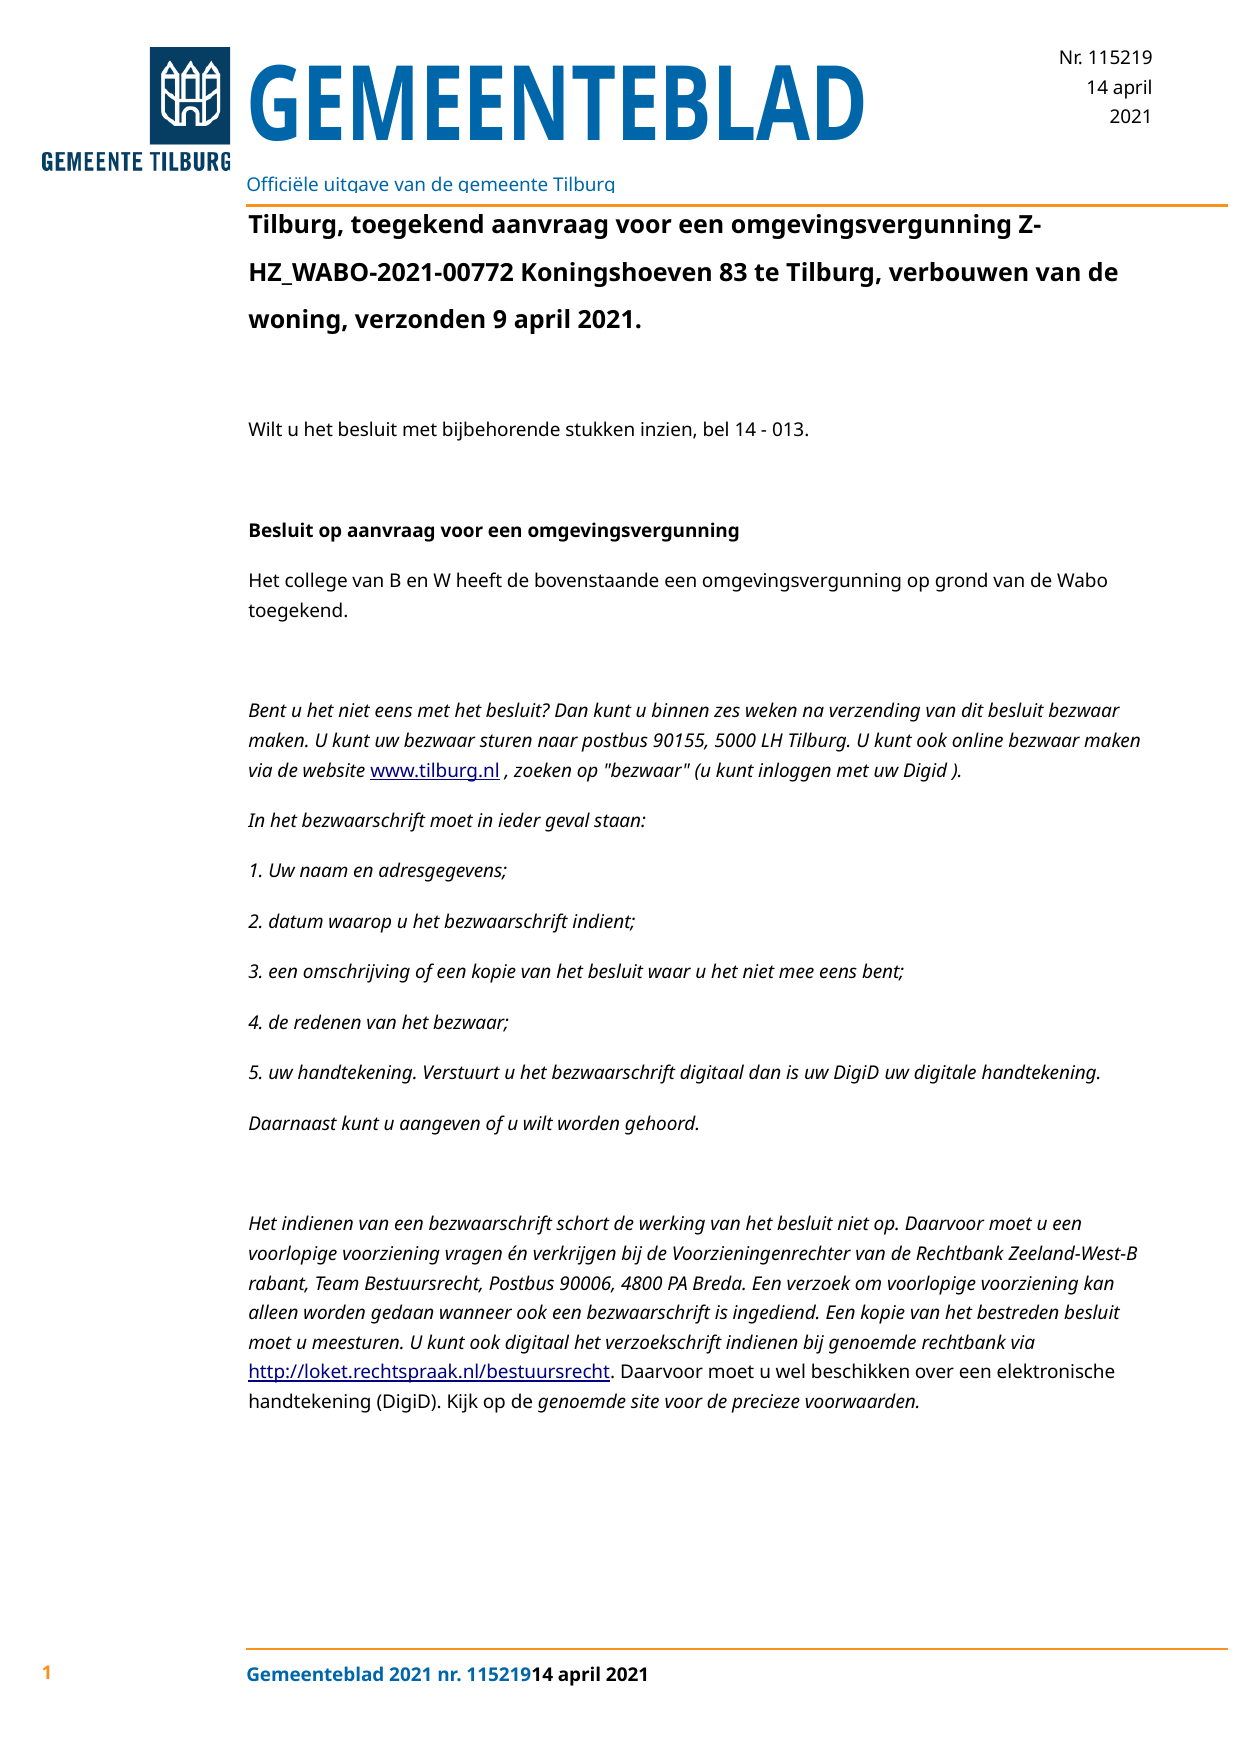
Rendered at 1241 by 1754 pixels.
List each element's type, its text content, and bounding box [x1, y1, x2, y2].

picture [41, 47, 231, 172]
text Het indienen van een bezwaarschrift schort de werking van het besluit niet op. Daarvoor moet u een voorlopige voorziening vragen én verkrijgen bij de Voorzieningenrechter van de Rechtbank Zeeland-West-B rabant, Team Bestuursrecht, Postbus 90006, 4800 PA Breda. Een verzoek om voorlopige voorziening kan alleen worden gedaan wanneer ook een bezwaarschrift is ingediend. Een kopie van het bestreden besluit moet u meesturen. U kunt ook digitaal het verzoekschrift indienen bij genoemde rechtbank via http://loket.rechtspraak.nl/bestuursrecht. Daarvoor moet u wel beschikken over een elektronische handtekening (DigiD). Kijk op de genoemde site voor de precieze voorwaarden. [248, 1211, 1152, 1414]
text 1. Uw naam en adresgegevens; [248, 858, 1152, 883]
text 3. een omschrijving of een kopie van het besluit waar u het niet mee eens bent; [248, 958, 1152, 984]
text Tilburg, toegekend aanvraag voor een omgevingsvergunning Z-HZ_WABO-2021-00772 Koningshoeven 83 te Tilburg, verbouwen van de woning, verzonden 9 april 2021. [248, 207, 1152, 336]
text Daarnaast kunt u aangeven of u wilt worden gehoord. [248, 1110, 1152, 1135]
text Het college van B en W heeft de bovenstaande een omgevingsvergunning op grond van de Wabo toegekend. [248, 567, 1152, 622]
text Bent u het niet eens met het besluit? Dan kunt u binnen zes weken na verzending van dit besluit bezwaar maken. U kunt uw bezwaar sturen naar postbus 90155, 5000 LH Tilburg. U kunt ook online bezwaar maken via de website www.tilburg.nl , zoeken op "bezwaar" (u kunt inloggen met uw Digid ). [248, 698, 1152, 782]
text 2. datum waarop u het bezwaarschrift indient; [248, 908, 1152, 934]
text 5. uw handtekening. Verstuurt u het bezwaarschrift digitaal dan is uw DigiD uw digitale handtekening. [248, 1059, 1152, 1085]
text In het bezwaarschrift moet in ieder geval staan: [248, 807, 1152, 833]
text Wilt u het besluit met bijbehorende stukken inzien, bel 14 - 013. [248, 416, 1152, 442]
text 4. de redenen van het bezwaar; [248, 1009, 1152, 1034]
text Besluit op aanvraag voor een omgevingsvergunning [248, 517, 1152, 542]
